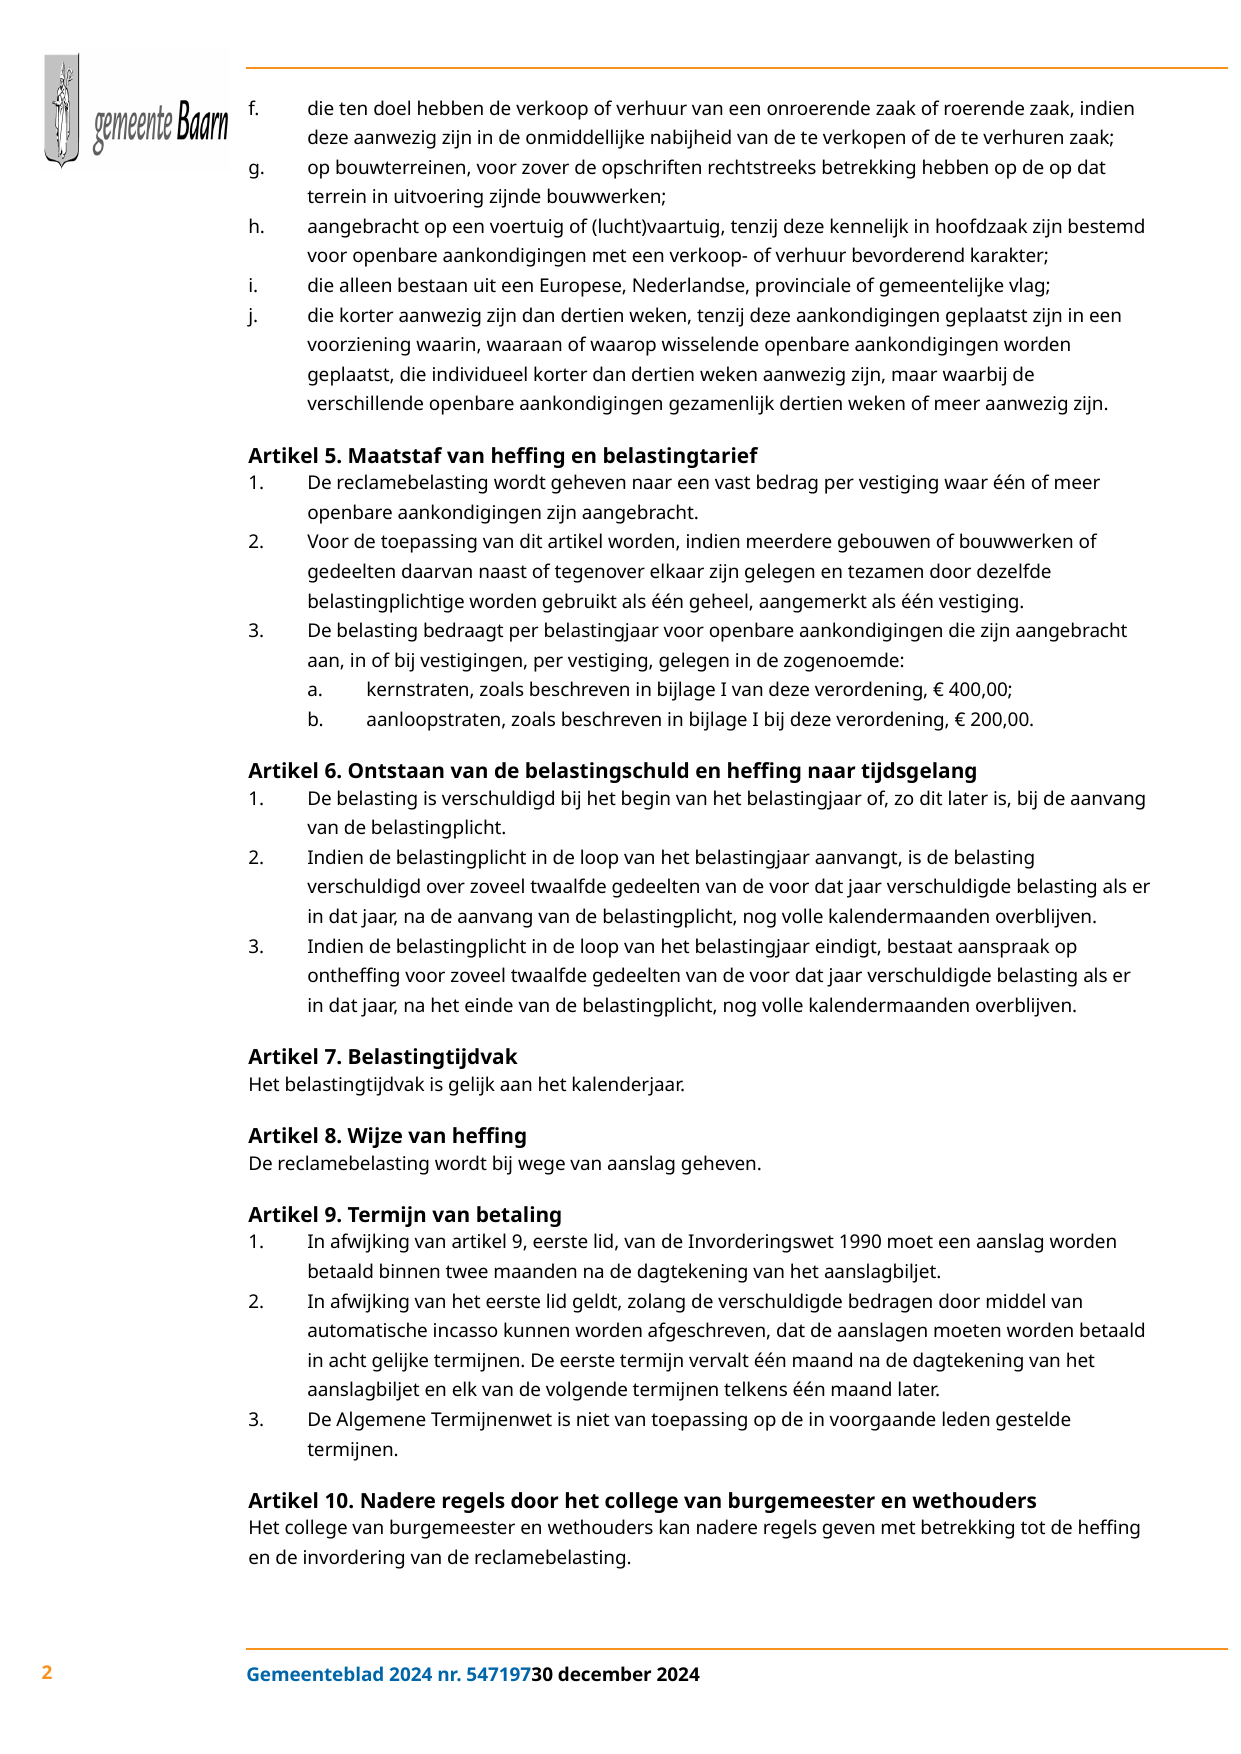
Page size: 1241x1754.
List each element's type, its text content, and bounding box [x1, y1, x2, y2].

list die alleen bestaan uit een Europese, Nederlandse, provinciale of gemeentelijke vlag; [248, 272, 1152, 298]
text Artikel 9. Termijn van betaling [248, 1200, 1152, 1229]
list kernstraten, zoals beschreven in bijlage I van deze verordening, € 400,00; [307, 677, 1152, 702]
list aangebracht op een voertuig of (lucht)vaartuig, tenzij deze kennelijk in hoofdzaak zijn bestemd voor openbare aankondigingen met een verkoop- of verhuur bevorderend karakter; [248, 213, 1152, 268]
text Het belastingtijdvak is gelijk aan het kalenderjaar. [248, 1071, 1152, 1097]
picture [41, 47, 231, 172]
text Artikel 7. Belastingtijdvak [248, 1042, 1152, 1071]
list De belasting is verschuldigd bij het begin van het belastingjaar of, zo dit later is, bij de aanvang van de belastingplicht. [248, 785, 1152, 840]
text Artikel 6. Ontstaan van de belastingschuld en heffing naar tijdsgelang [248, 757, 1152, 785]
list aanloopstraten, zoals beschreven in bijlage I bij deze verordening, € 200,00. [307, 706, 1152, 732]
text De reclamebelasting wordt bij wege van aanslag geheven. [248, 1150, 1152, 1176]
list op bouwterreinen, voor zover de opschriften rechtstreeks betrekking hebben op de op dat terrein in uitvoering zijnde bouwwerken; [248, 154, 1152, 209]
list De belasting bedraagt per belastingjaar voor openbare aankondigingen die zijn aangebracht aan, in of bij vestigingen, per vestiging, gelegen in de zogenoemde: [248, 617, 1152, 673]
list die ten doel hebben de verkoop of verhuur van een onroerende zaak of roerende zaak, indien deze aanwezig zijn in de onmiddellijke nabijheid van de te verkopen of de te verhuren zaak; [248, 95, 1152, 150]
list die korter aanwezig zijn dan dertien weken, tenzij deze aankondigingen geplaatst zijn in een voorziening waarin, waaraan of waarop wisselende openbare aankondigingen worden geplaatst, die individueel korter dan dertien weken aanwezig zijn, maar waarbij de verschillende openbare aankondigingen gezamenlijk dertien weken of meer aanwezig zijn. [248, 302, 1152, 416]
list In afwijking van artikel 9, eerste lid, van de Invorderingswet 1990 moet een aanslag worden betaald binnen twee maanden na de dagtekening van het aanslagbiljet. [248, 1229, 1152, 1284]
list Indien de belastingplicht in de loop van het belastingjaar aanvangt, is de belasting verschuldigd over zoveel twaalfde gedeelten van de voor dat jaar verschuldigde belasting als er in dat jaar, na de aanvang van de belastingplicht, nog volle kalendermaanden overblijven. [248, 844, 1152, 929]
list Voor de toepassing van dit artikel worden, indien meerdere gebouwen of bouwwerken of gedeelten daarvan naast of tegenover elkaar zijn gelegen en tezamen door dezelfde belastingplichtige worden gebruikt als één geheel, aangemerkt als één vestiging. [248, 529, 1152, 613]
list De Algemene Termijnenwet is niet van toepassing op de in voorgaande leden gestelde termijnen. [248, 1406, 1152, 1461]
text Artikel 10. Nadere regels door het college van burgemeester en wethouders [248, 1486, 1152, 1514]
text Artikel 8. Wijze van heffing [248, 1121, 1152, 1150]
list De reclamebelasting wordt geheven naar een vast bedrag per vestiging waar één of meer openbare aankondigingen zijn aangebracht. [248, 469, 1152, 525]
text Het college van burgemeester en wethouders kan nadere regels geven met betrekking tot de heffing en de invordering van de reclamebelasting. [248, 1514, 1152, 1570]
text Artikel 5. Maatstaf van heffing en belastingtarief [248, 441, 1152, 469]
list Indien de belastingplicht in de loop van het belastingjaar eindigt, bestaat aanspraak op ontheffing voor zoveel twaalfde gedeelten van de voor dat jaar verschuldigde belasting als er in dat jaar, na het einde van de belastingplicht, nog volle kalendermaanden overblijven. [248, 933, 1152, 1018]
list In afwijking van het eerste lid geldt, zolang de verschuldigde bedragen door middel van automatische incasso kunnen worden afgeschreven, dat de aanslagen moeten worden betaald in acht gelijke termijnen. De eerste termijn vervalt één maand na de dagtekening van het aanslagbiljet en elk van de volgende termijnen telkens één maand later. [248, 1288, 1152, 1402]
